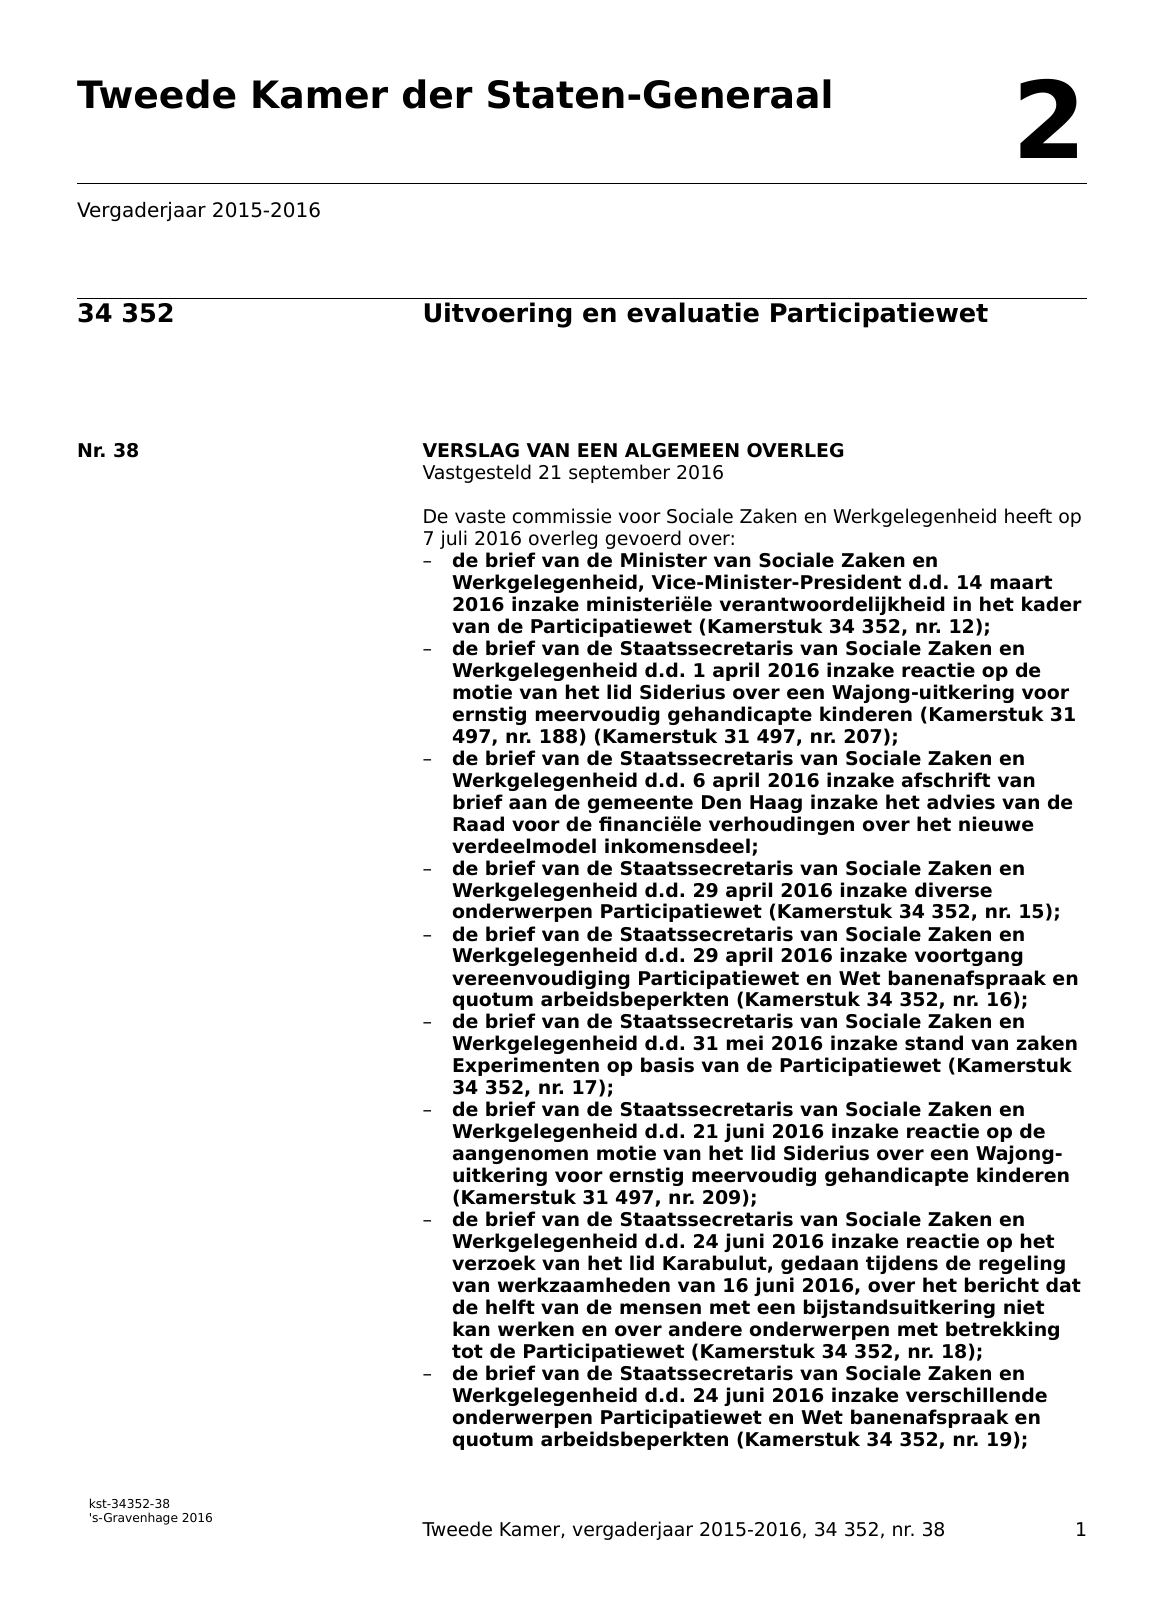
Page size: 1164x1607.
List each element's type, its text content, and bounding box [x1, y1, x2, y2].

subtitle 34 352 Uitvoering en evaluatie Participatiewet [77, 299, 1087, 329]
text – de brief van de Staatssecretaris van Sociale Zaken en Werkgelegenheid d.d. 1 april 2016 inzake reactie op de motie van het lid Siderius over een Wajong-uitkering voor ernstig meervoudig gehandicapte kinderen (Kamerstuk 31 497, nr. 188) (Kamerstuk 31 497, nr. 207); [422, 638, 1087, 748]
text De vaste commissie voor Sociale Zaken en Werkgelegenheid heeft op 7 juli 2016 overleg gevoerd over: [422, 506, 1087, 550]
text – de brief van de Staatssecretaris van Sociale Zaken en Werkgelegenheid d.d. 24 juni 2016 inzake verschillende onderwerpen Participatiewet en Wet banenafspraak en quotum arbeidsbeperkten (Kamerstuk 34 352, nr. 19); [422, 1363, 1087, 1451]
text – de brief van de Staatssecretaris van Sociale Zaken en Werkgelegenheid d.d. 6 april 2016 inzake afschrift van brief aan de gemeente Den Haag inzake het advies van de Raad voor de financiële verhoudingen over het nieuwe verdeelmodel inkomensdeel; [422, 748, 1087, 857]
table_header 2 [886, 59, 1087, 183]
text – de brief van de Staatssecretaris van Sociale Zaken en Werkgelegenheid d.d. 29 april 2016 inzake diverse onderwerpen Participatiewet (Kamerstuk 34 352, nr. 15); [422, 857, 1087, 923]
text – de brief van de Staatssecretaris van Sociale Zaken en Werkgelegenheid d.d. 31 mei 2016 inzake stand van zaken Experimenten op basis van de Participatiewet (Kamerstuk 34 352, nr. 17); [422, 1011, 1087, 1099]
text – de brief van de Staatssecretaris van Sociale Zaken en Werkgelegenheid d.d. 21 juni 2016 inzake reactie op de aangenomen motie van het lid Siderius over een Wajong-uitkering voor ernstig meervoudig gehandicapte kinderen (Kamerstuk 31 497, nr. 209); [422, 1099, 1087, 1209]
text 's-Gravenhage 2016 [88, 1511, 323, 1525]
table_cell Vergaderjaar 2015-2016 [77, 184, 1087, 298]
text – de brief van de Staatssecretaris van Sociale Zaken en Werkgelegenheid d.d. 24 juni 2016 inzake reactie op het verzoek van het lid Karabulut, gedaan tijdens de regeling van werkzaamheden van 16 juni 2016, over het bericht dat de helft van de mensen met een bijstandsuitkering niet kan werken en over andere onderwerpen met betrekking tot de Participatiewet (Kamerstuk 34 352, nr. 18); [422, 1209, 1087, 1363]
subtitle Nr. 38 VERSLAG VAN EEN ALGEMEEN OVERLEG [77, 440, 1087, 462]
text kst-34352-38 [88, 1497, 323, 1511]
text – de brief van de Minister van Sociale Zaken en Werkgelegenheid, Vice-Minister-President d.d. 14 maart 2016 inzake ministeriële verantwoordelijkheid in het kader van de Participatiewet (Kamerstuk 34 352, nr. 12); [422, 550, 1087, 638]
text Vastgesteld 21 september 2016 [422, 462, 1087, 484]
table_header Tweede Kamer der Staten-Generaal [77, 59, 886, 183]
text – de brief van de Staatssecretaris van Sociale Zaken en Werkgelegenheid d.d. 29 april 2016 inzake voortgang vereenvoudiging Participatiewet en Wet banenafspraak en quotum arbeidsbeperkten (Kamerstuk 34 352, nr. 16); [422, 923, 1087, 1011]
